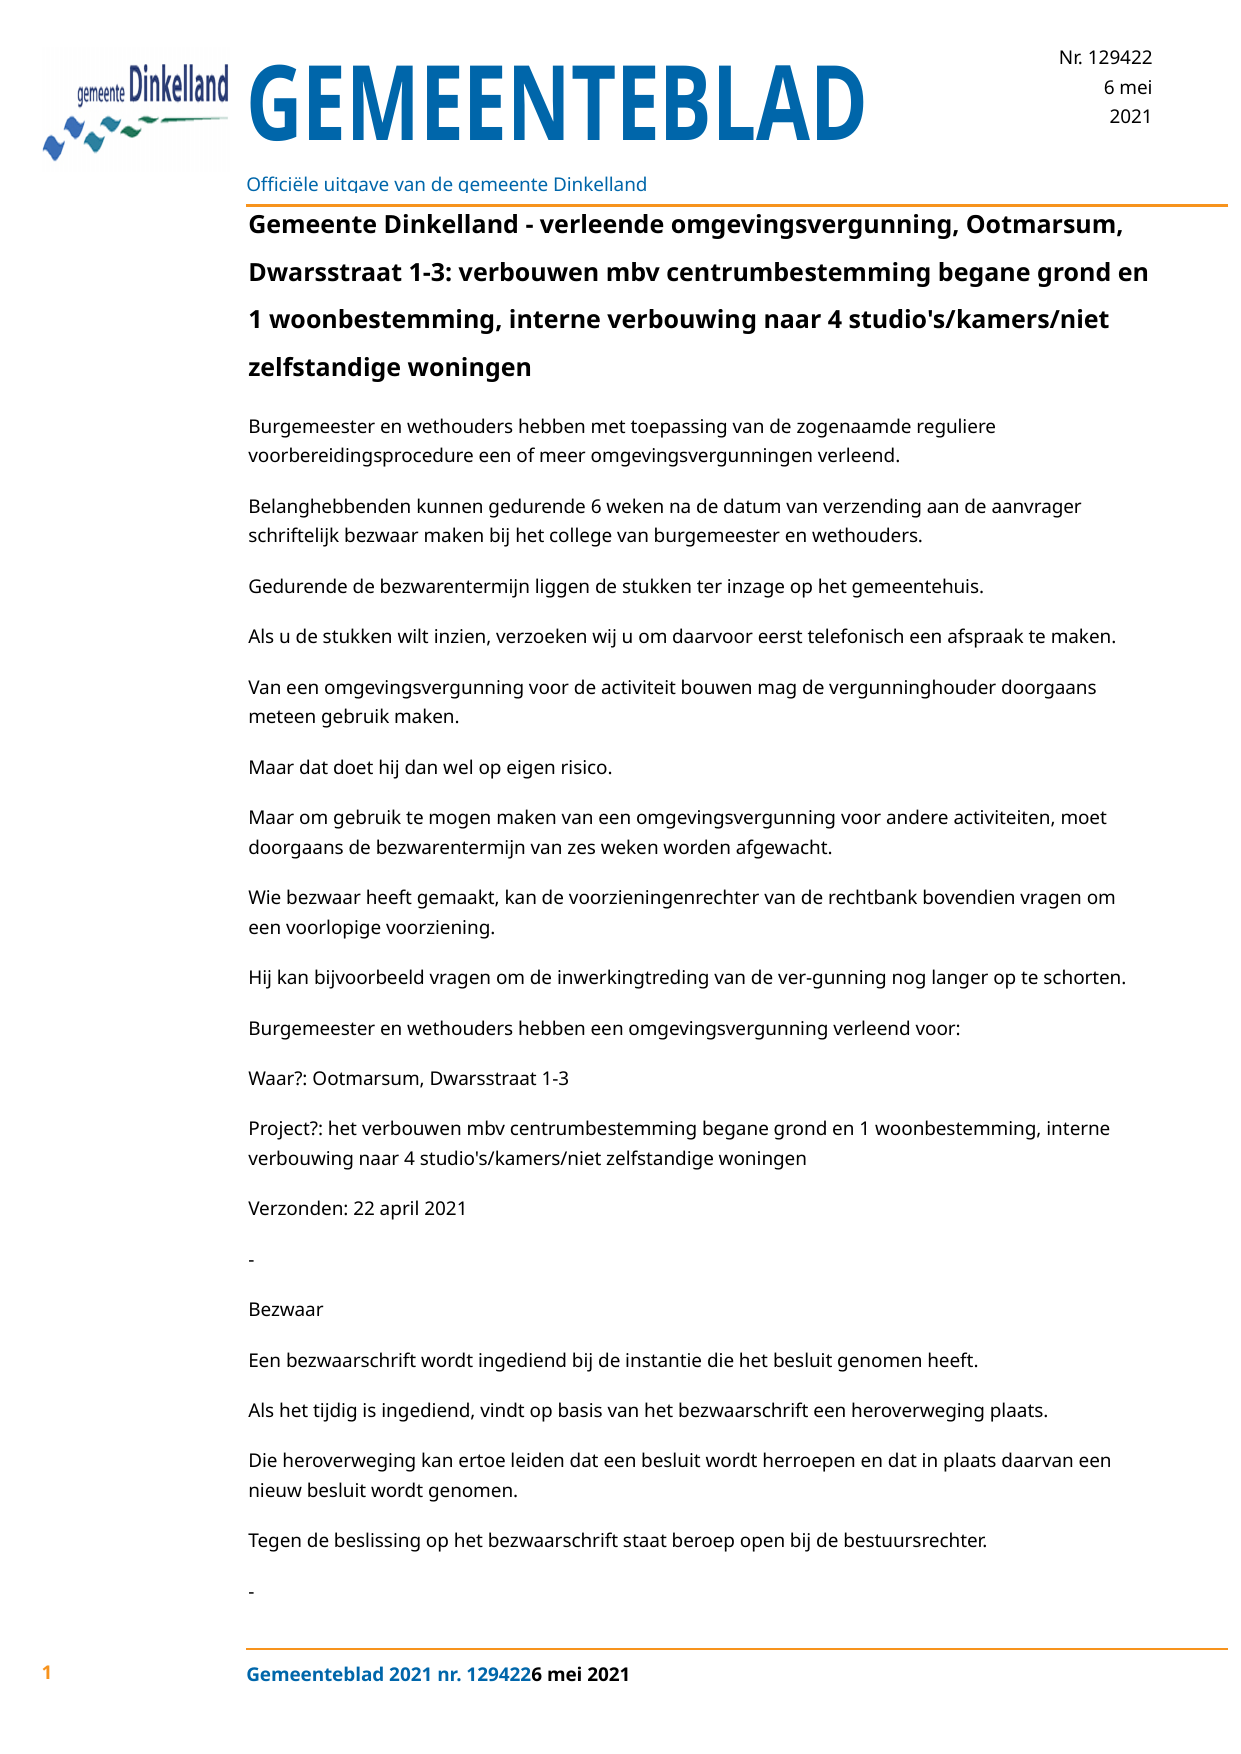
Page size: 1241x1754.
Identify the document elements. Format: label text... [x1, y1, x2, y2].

text Waar?: Ootmarsum, Dwarsstraat 1-3 [248, 1065, 1152, 1091]
text Als het tijdig is ingediend, vindt op basis van het bezwaarschrift een heroverweging plaats. [248, 1397, 1152, 1423]
picture [41, 47, 231, 172]
text Een bezwaarschrift wordt ingediend bij de instantie die het besluit genomen heeft. [248, 1347, 1152, 1373]
text Hij kan bijvoorbeeld vragen om de inwerkingtreding van de ver-gunning nog langer op te schorten. [248, 964, 1152, 990]
text Project?: het verbouwen mbv centrumbe­stemming begane grond en 1 woonbeste­mming, interne verbouwin­g naar 4 studio's/­kamer­s/niet zelfstand­ige woningen [248, 1116, 1152, 1171]
text Van een omgevingsvergunning voor de activiteit bouwen mag de vergunninghouder doorgaans meteen gebruik maken. [248, 674, 1152, 729]
text Gedurende de bezwarentermijn liggen de stukken ter inzage op het gemeentehuis. [248, 573, 1152, 599]
text Burgemeester en wethouders hebben een omgevingsvergunning verleend voor: [248, 1015, 1152, 1041]
text Als u de stukken wilt inzien, verzoeken wij u om daarvoor eerst telefonisch een afspraak te maken. [248, 623, 1152, 649]
text Burgemeester en wethouders hebben met toepassing van de zogenaamde reguliere voorbereidingsprocedure een of meer omgevingsvergunningen verleend. [248, 413, 1152, 468]
text Maar dat doet hij dan wel op eigen risico. [248, 754, 1152, 780]
text Belanghebbenden kunnen gedurende 6 weken na de datum van verzending aan de aanvrager schriftelijk bezwaar maken bij het college van burgemeester en wethouders. [248, 493, 1152, 548]
text Wie bezwaar heeft gemaakt, kan de voorzieningenrechter van de rechtbank bovendien vragen om een voorlopige voorziening. [248, 884, 1152, 940]
text Verzonden: 22 april 2021 [248, 1196, 1152, 1221]
text Bezwaar [248, 1296, 1152, 1322]
text - [248, 1246, 1152, 1272]
text Maar om gebruik te mogen maken van een omgevingsvergunning voor andere activiteiten, moet doorgaans de bezwarentermijn van zes weken worden afgewacht. [248, 804, 1152, 860]
text - [248, 1578, 1152, 1604]
text Die heroverweging kan ertoe leiden dat een besluit wordt herroepen en dat in plaats daarvan een nieuw besluit wordt genomen. [248, 1448, 1152, 1503]
text Tegen de beslissing op het bezwaarschrift staat beroep open bij de bestuursrechter. [248, 1528, 1152, 1553]
text Gemeente Dinkelland - verleende omgevingsvergunning, Ootmarsum, Dwarsstraat 1-3: verbouwen mbv centrumbe­stemming begane grond en 1 woonbeste­mming, interne verbouwin­g naar 4 studio's/­kamer­s/niet zelfstand­ige woningen [248, 207, 1152, 384]
